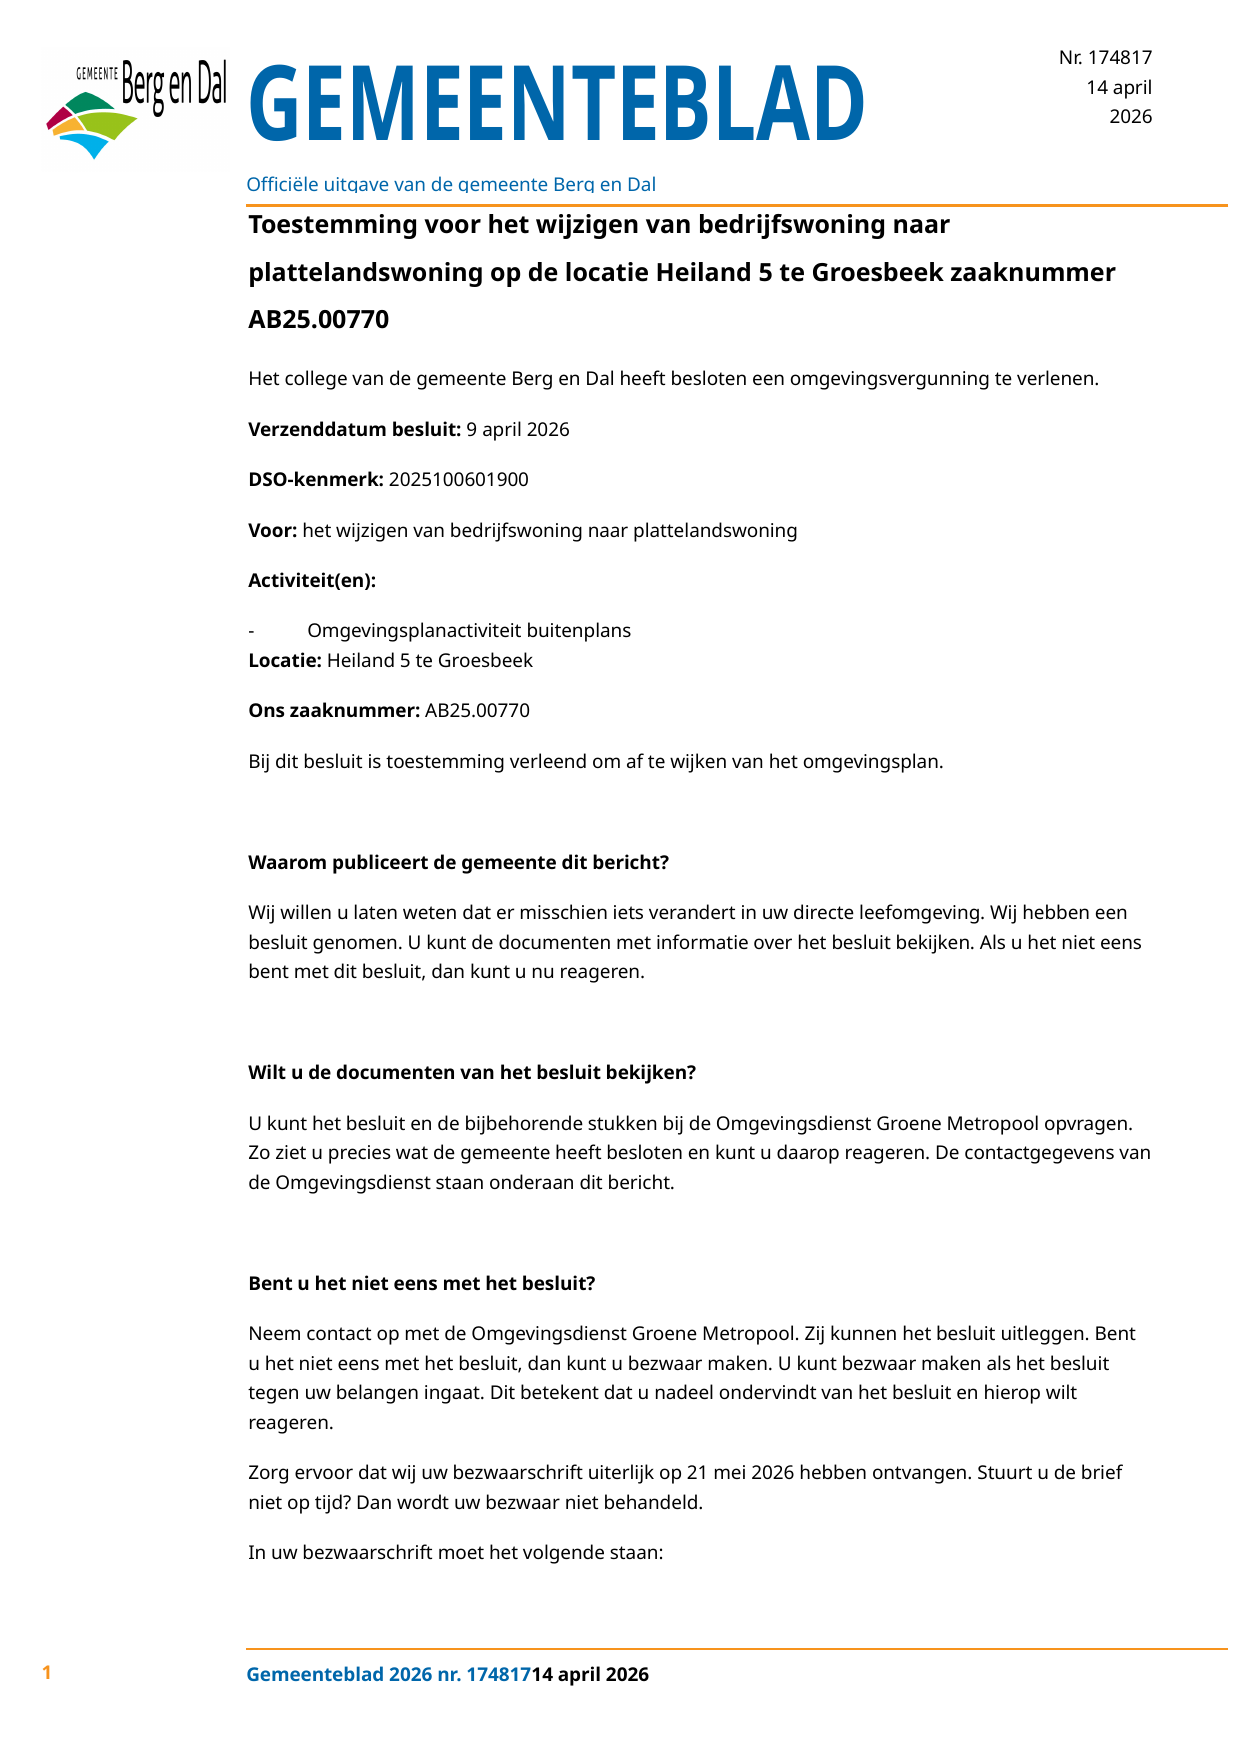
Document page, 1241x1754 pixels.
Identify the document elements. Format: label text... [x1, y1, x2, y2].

text In uw bezwaarschrift moet het volgende staan: [248, 1539, 1152, 1565]
text Toestemming voor het wijzigen van bedrijfswoning naar plattelandswoning op de locatie Heiland 5 te Groesbeek zaaknummer AB25.00770 [248, 207, 1152, 336]
text DSO-kenmerk: 2025100601900 [248, 466, 1152, 492]
text Bent u het niet eens met het besluit? [248, 1270, 1152, 1295]
text Zorg ervoor dat wij uw bezwaarschrift uiterlijk op 21 mei 2026 hebben ontvangen. Stuurt u de brief niet op tijd? Dan wordt uw bezwaar niet behandeld. [248, 1459, 1152, 1514]
text Locatie: Heiland 5 te Groesbeek [248, 647, 1152, 673]
picture [41, 47, 231, 172]
text Neem contact op met de Omgevingsdienst Groene Metropool. Zij kunnen het besluit uitleggen. Bent u het niet eens met het besluit, dan kunt u bezwaar maken. U kunt bezwaar maken als het besluit tegen uw belangen ingaat. Dit betekent dat u nadeel ondervindt van het besluit en hierop wilt reageren. [248, 1320, 1152, 1434]
text Wij willen u laten weten dat er misschien iets verandert in uw directe leefomgeving. Wij hebben een besluit genomen. U kunt de documenten met informatie over het besluit bekijken. Als u het niet eens bent met dit besluit, dan kunt u nu reageren. [248, 899, 1152, 984]
text U kunt het besluit en de bijbehorende stukken bij de Omgevingsdienst Groene Metropool opvragen. Zo ziet u precies wat de gemeente heeft besloten en kunt u daarop reageren. De contactgegevens van de Omgevingsdienst staan onderaan dit bericht. [248, 1110, 1152, 1194]
text Activiteit(en): [248, 567, 1152, 593]
text Het college van de gemeente Berg en Dal heeft besloten een omgevingsvergunning te verlenen. [248, 366, 1152, 391]
list Omgevingsplanactiviteit buitenplans [248, 618, 1152, 643]
text Waarom publiceert de gemeente dit bericht? [248, 849, 1152, 874]
text Ons zaaknummer: AB25.00770 [248, 698, 1152, 723]
text Verzenddatum besluit: 9 april 2026 [248, 416, 1152, 442]
text Voor: het wijzigen van bedrijfswoning naar plattelandswoning [248, 517, 1152, 542]
text Bij dit besluit is toestemming verleend om af te wijken van het omgevingsplan. [248, 748, 1152, 774]
text Wilt u de documenten van het besluit bekijken? [248, 1059, 1152, 1085]
